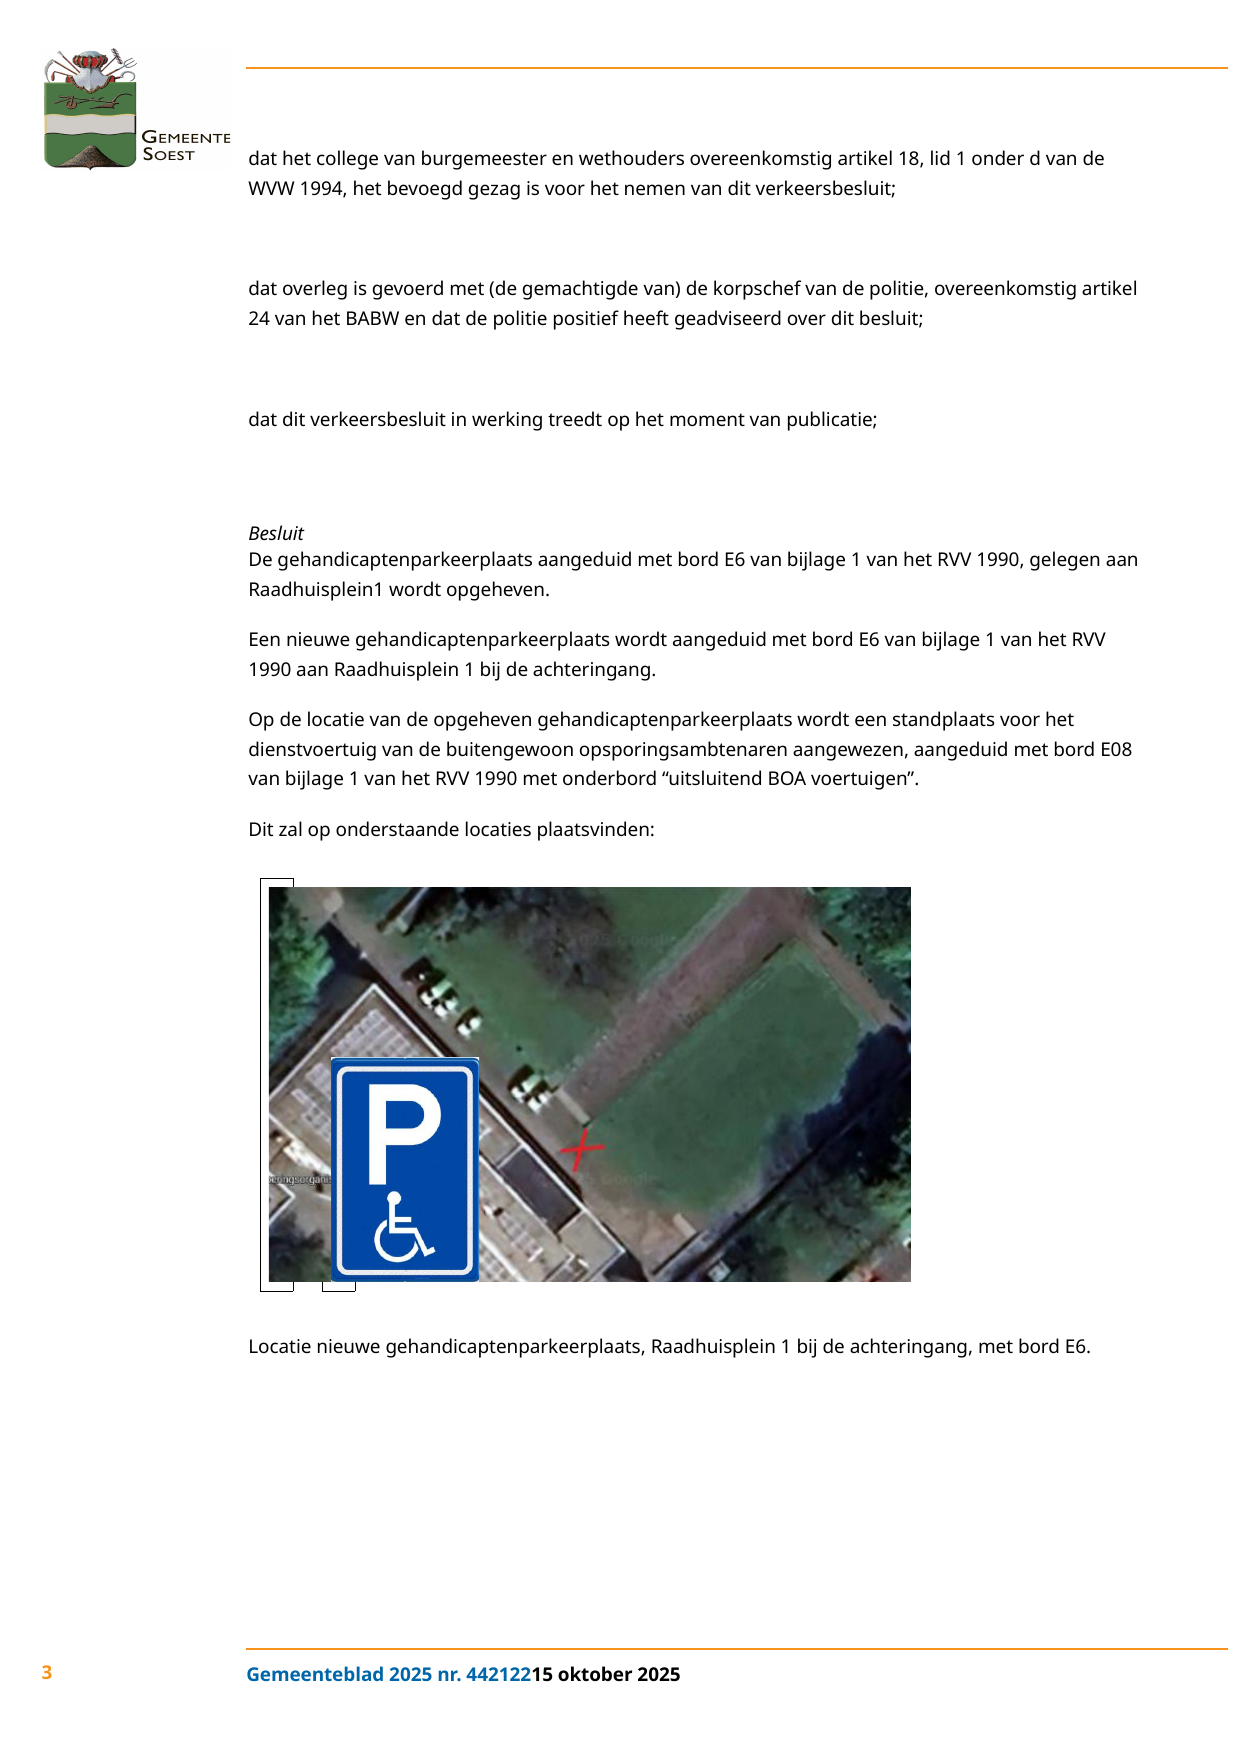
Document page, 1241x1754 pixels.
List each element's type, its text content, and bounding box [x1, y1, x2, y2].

picture [268, 887, 911, 1282]
text Besluit [248, 520, 1152, 546]
text dat dit verkeersbesluit in werking treedt op het moment van publicatie; [248, 406, 1152, 432]
text Op de locatie van de opgeheven gehandicaptenparkeerplaats wordt een standplaats voor het dienstvoertuig van de buitengewoon opsporingsambtenaren aangewezen, aangeduid met bord E08 van bijlage 1 van het RVV 1990 met onderbord “uitsluitend BOA voertuigen”. [248, 706, 1152, 791]
text Locatie nieuwe gehandicaptenparkeerplaats, Raadhuisplein 1 bij de achteringang, met bord E6. [248, 1333, 1152, 1359]
text Dit zal op onderstaande locaties plaatsvinden: [248, 816, 1152, 841]
text dat het college van burgemeester en wethouders overeenkomstig artikel 18, lid 1 onder d van de WVW 1994, het bevoegd gezag is voor het nemen van dit verkeersbesluit; [248, 145, 1152, 201]
picture [41, 47, 231, 172]
text Een nieuwe gehandicaptenparkeerplaats wordt aangeduid met bord E6 van bijlage 1 van het RVV 1990 aan Raadhuisplein 1 bij de achteringang. [248, 626, 1152, 681]
text De gehandicaptenparkeerplaats aangeduid met bord E6 van bijlage 1 van het RVV 1990, gelegen aan Raadhuisplein1 wordt opgeheven. [248, 546, 1152, 601]
text dat overleg is gevoerd met (de gemachtigde van) de korpschef van de politie, overeenkomstig artikel 24 van het BABW en dat de politie positief heeft geadviseerd over dit besluit; [248, 276, 1152, 331]
